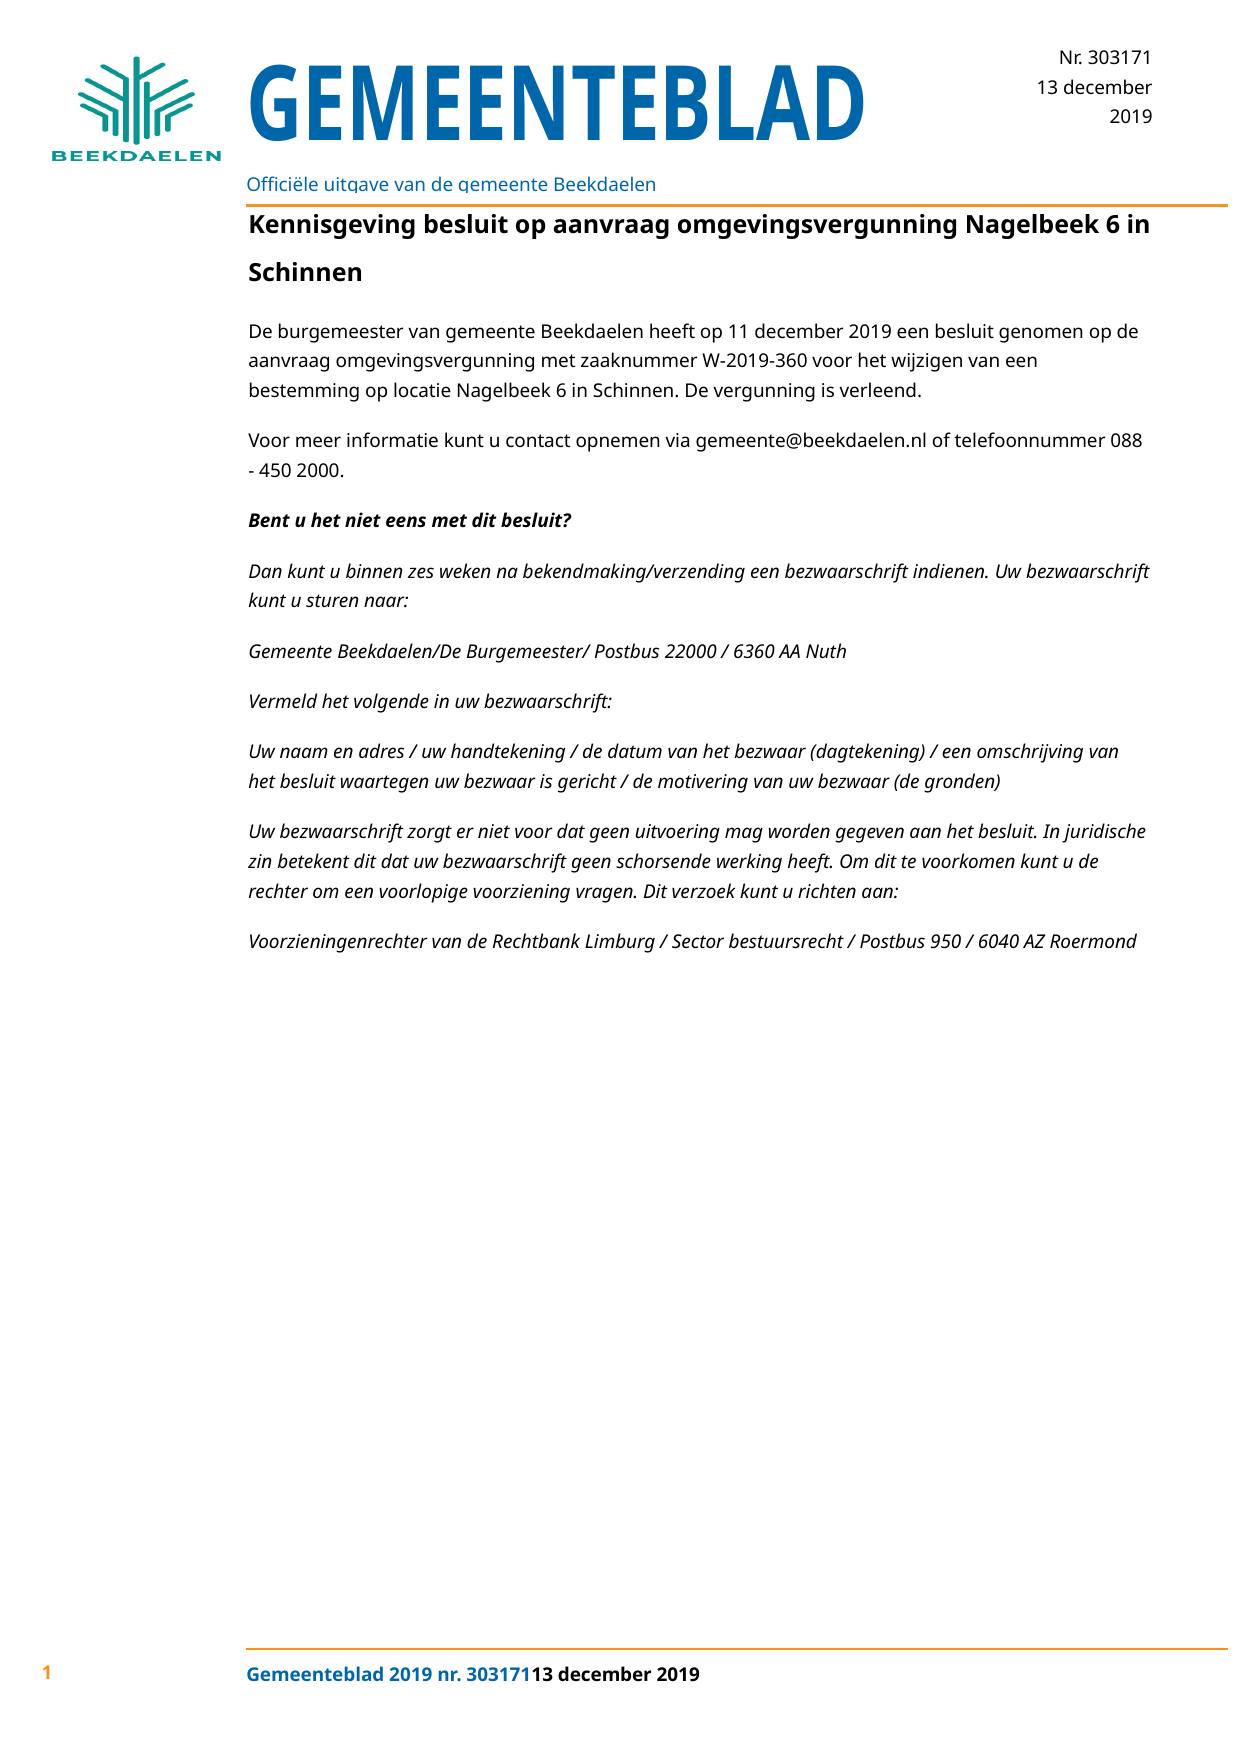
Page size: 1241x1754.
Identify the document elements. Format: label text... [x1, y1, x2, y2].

text Vermeld het volgende in uw bezwaarschrift: [248, 688, 1152, 714]
text Voor meer informatie kunt u contact opnemen via gemeente@beekdaelen.nl of telefoonnummer 088 - 450 2000. [248, 427, 1152, 483]
text Uw naam en adres / uw handtekening / de datum van het bezwaar (dagtekening) / een omschrijving van het besluit waartegen uw bezwaar is gericht / de motivering van uw bezwaar (de gronden) [248, 739, 1152, 794]
text De burgemeester van gemeente Beekdaelen heeft op 11 december 2019 een besluit genomen op de aanvraag omgevingsvergunning met zaaknummer W-2019-360 voor het wijzigen van een bestemming op locatie Nagelbeek 6 in Schinnen. De vergunning is verleend. [248, 318, 1152, 403]
picture [41, 47, 231, 172]
text Bent u het niet eens met dit besluit? [248, 507, 1152, 533]
text Gemeente Beekdaelen/De Burgemeester/ Postbus 22000 / 6360 AA Nuth [248, 638, 1152, 664]
text Kennisgeving besluit op aanvraag omgevingsvergunning Nagelbeek 6 in Schinnen [248, 207, 1152, 288]
text Dan kunt u binnen zes weken na bekendmaking/verzending een bezwaarschrift indienen. Uw bezwaarschrift kunt u sturen naar: [248, 558, 1152, 613]
text Voorzieningenrechter van de Rechtbank Limburg / Sector bestuursrecht / Postbus 950 / 6040 AZ Roermond [248, 928, 1152, 954]
text Uw bezwaarschrift zorgt er niet voor dat geen uitvoering mag worden gegeven aan het besluit. In juridische zin betekent dit dat uw bezwaarschrift geen schorsende werking heeft. Om dit te voorkomen kunt u de rechter om een voorlopige voorziening vragen. Dit verzoek kunt u richten aan: [248, 819, 1152, 904]
